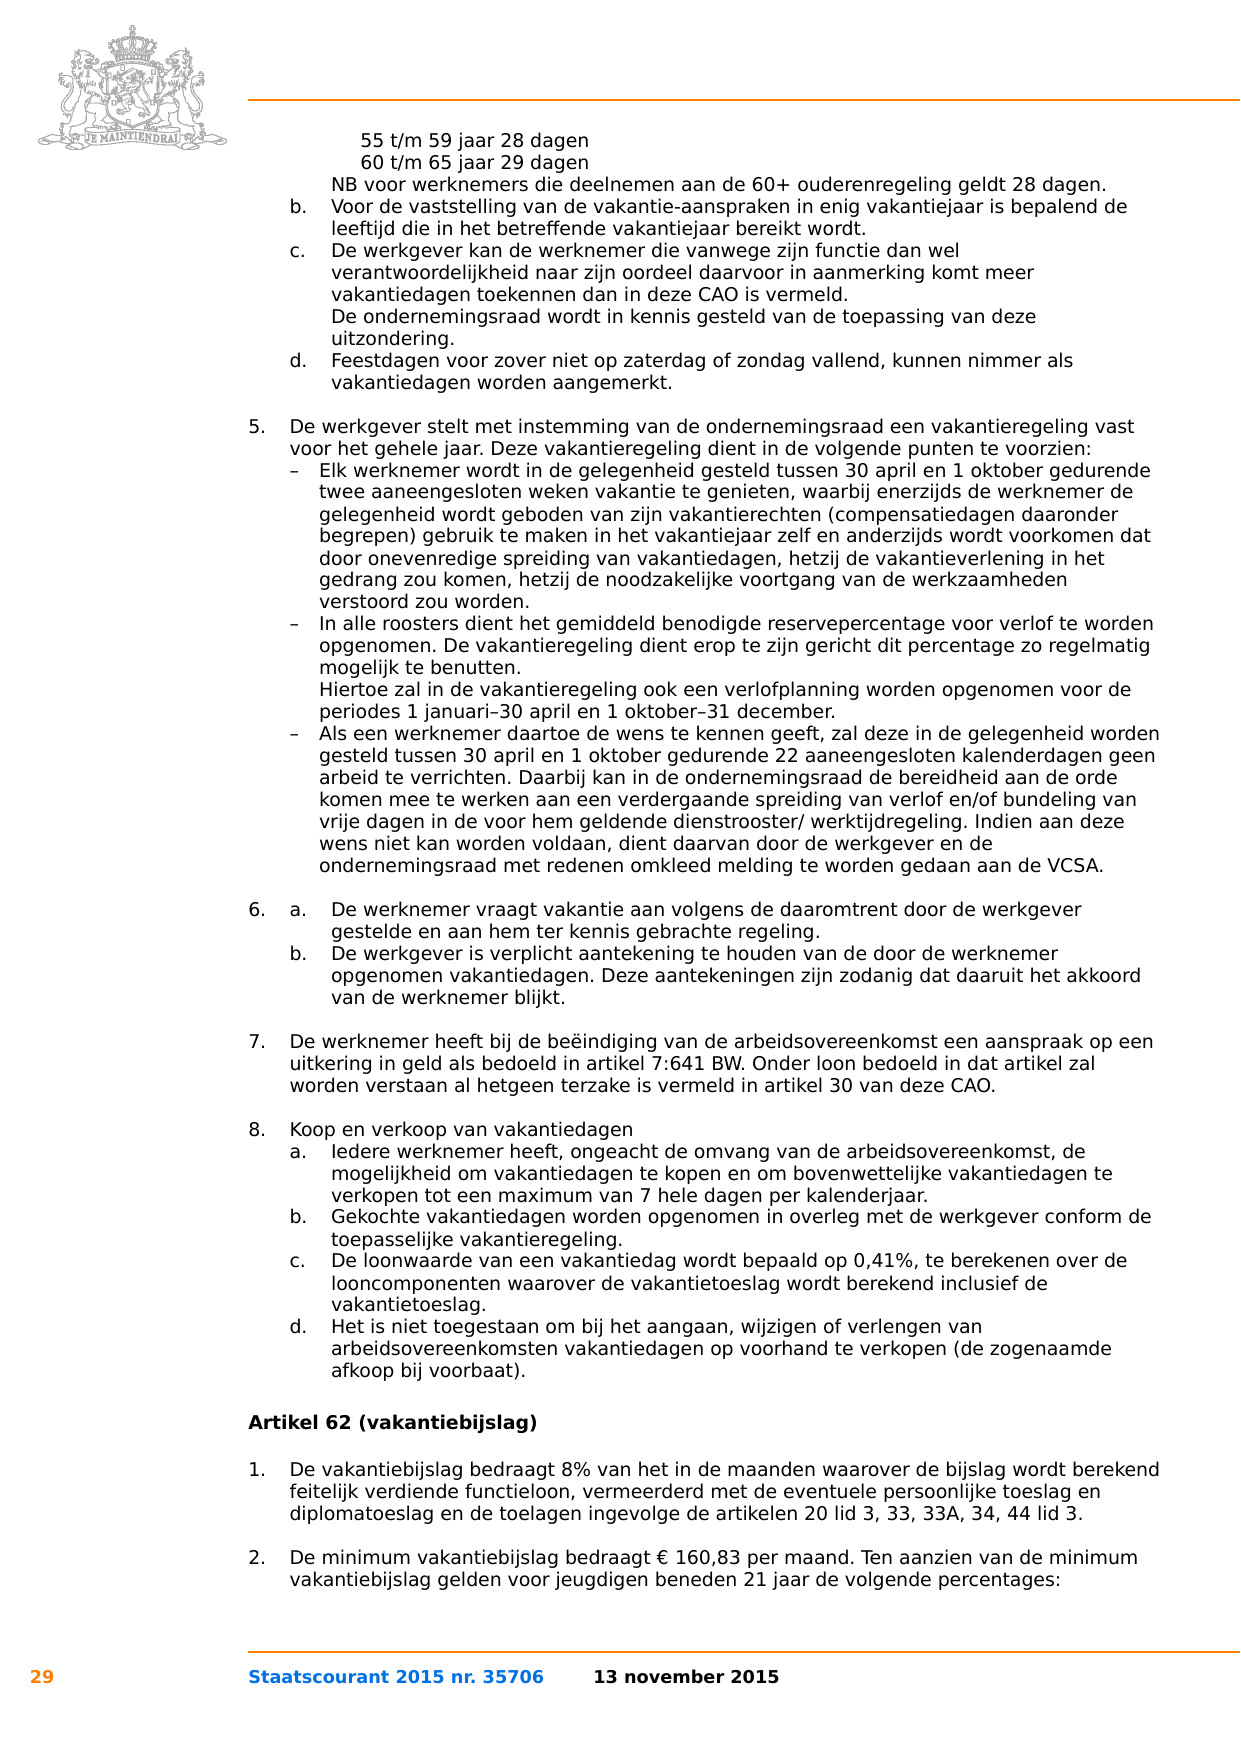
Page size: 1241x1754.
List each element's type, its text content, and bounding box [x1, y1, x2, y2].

text b. Voor de vaststelling van de vakantie-aanspraken in enig vakantiejaar is bepalend de leeftijd die in het betreffende vakantiejaar bereikt wordt. [289, 196, 1163, 240]
text 6. a. De werknemer vraagt vakantie aan volgens de daaromtrent door de werkgever gestelde en aan hem ter kennis gebrachte regeling. [248, 899, 1163, 943]
text 60 t/m 65 jaar 29 dagen [360, 152, 1163, 174]
text 5. De werkgever stelt met instemming van de ondernemingsraad een vakantieregeling vast voor het gehele jaar. Deze vakantieregeling dient in de volgende punten te voorzien: [248, 416, 1163, 459]
text 55 t/m 59 jaar 28 dagen [360, 130, 1163, 152]
text NB voor werknemers die deelnemen aan de 60+ ouderenregeling geldt 28 dagen. [331, 174, 1163, 196]
text 7. De werknemer heeft bij de beëindiging van de arbeidsovereenkomst een aanspraak op een uitkering in geld als bedoeld in artikel 7:641 BW. Onder loon bedoeld in dat artikel zal worden verstaan al hetgeen terzake is vermeld in artikel 30 van deze CAO. [248, 1031, 1163, 1097]
subtitle Artikel 62 (vakantiebijslag) [248, 1412, 1163, 1434]
text b. De werkgever is verplicht aantekening te houden van de door de werknemer opgenomen vakantiedagen. Deze aantekeningen zijn zodanig dat daaruit het akkoord van de werknemer blijkt. [289, 943, 1163, 1009]
text d. Feestdagen voor zover niet op zaterdag of zondag vallend, kunnen nimmer als vakantiedagen worden aangemerkt. [289, 350, 1163, 394]
text d. Het is niet toegestaan om bij het aangaan, wijzigen of verlengen van arbeidsovereenkomsten vakantiedagen op voorhand te verkopen (de zogenaamde afkoop bij voorbaat). [289, 1316, 1163, 1382]
text 8. Koop en verkoop van vakantiedagen [248, 1118, 1163, 1141]
text – In alle roosters dient het gemiddeld benodigde reservepercentage voor verlof te worden opgenomen. De vakantieregeling dient erop te zijn gericht dit percentage zo regelmatig mogelijk te benutten. [289, 613, 1163, 679]
text De ondernemingsraad wordt in kennis gesteld van de toepassing van deze uitzondering. [331, 306, 1163, 350]
text Hiertoe zal in de vakantieregeling ook een verlofplanning worden opgenomen voor de periodes 1 januari–30 april en 1 oktober–31 december. [319, 679, 1163, 723]
text – Als een werknemer daartoe de wens te kennen geeft, zal deze in de gelegenheid worden gesteld tussen 30 april en 1 oktober gedurende 22 aaneengesloten kalenderdagen geen arbeid te verrichten. Daarbij kan in de ondernemingsraad de bereidheid aan de orde komen mee te werken aan een verdergaande spreiding van verlof en/of bundeling van vrije dagen in de voor hem geldende dienstrooster/ werktijdregeling. Indien aan deze wens niet kan worden voldaan, dient daarvan door de werkgever en de ondernemingsraad met redenen omkleed melding te worden gedaan aan de VCSA. [289, 723, 1163, 877]
text 2. De minimum vakantiebijslag bedraagt € 160,83 per maand. Ten aanzien van de minimum vakantiebijslag gelden voor jeugdigen beneden 21 jaar de volgende percentages: [248, 1547, 1163, 1591]
text 1. De vakantiebijslag bedraagt 8% van het in de maanden waarover de bijslag wordt berekend feitelijk verdiende functieloon, vermeerderd met de eventuele persoonlijke toeslag en diplomatoeslag en de toelagen ingevolge de artikelen 20 lid 3, 33, 33A, 34, 44 lid 3. [248, 1459, 1163, 1525]
text c. De loonwaarde van een vakantiedag wordt bepaald op 0,41%, te berekenen over de looncomponenten waarover de vakantietoeslag wordt berekend inclusief de vakantietoeslag. [289, 1250, 1163, 1316]
text c. De werkgever kan de werknemer die vanwege zijn functie dan wel verantwoordelijkheid naar zijn oordeel daarvoor in aanmerking komt meer vakantiedagen toekennen dan in deze CAO is vermeld. [289, 240, 1163, 306]
picture [38, 25, 227, 150]
text – Elk werknemer wordt in de gelegenheid gesteld tussen 30 april en 1 oktober gedurende twee aaneengesloten weken vakantie te genieten, waarbij enerzijds de werknemer de gelegenheid wordt geboden van zijn vakantierechten (compensatiedagen daaronder begrepen) gebruik te maken in het vakantiejaar zelf en anderzijds wordt voorkomen dat door onevenredige spreiding van vakantiedagen, hetzij de vakantieverlening in het gedrang zou komen, hetzij de noodzakelijke voortgang van de werkzaamheden verstoord zou worden. [289, 459, 1163, 613]
text a. Iedere werknemer heeft, ongeacht de omvang van de arbeidsovereenkomst, de mogelijkheid om vakantiedagen te kopen en om bovenwettelijke vakantiedagen te verkopen tot een maximum van 7 hele dagen per kalenderjaar. [289, 1141, 1163, 1206]
text b. Gekochte vakantiedagen worden opgenomen in overleg met de werkgever conform de toepasselijke vakantieregeling. [289, 1206, 1163, 1250]
